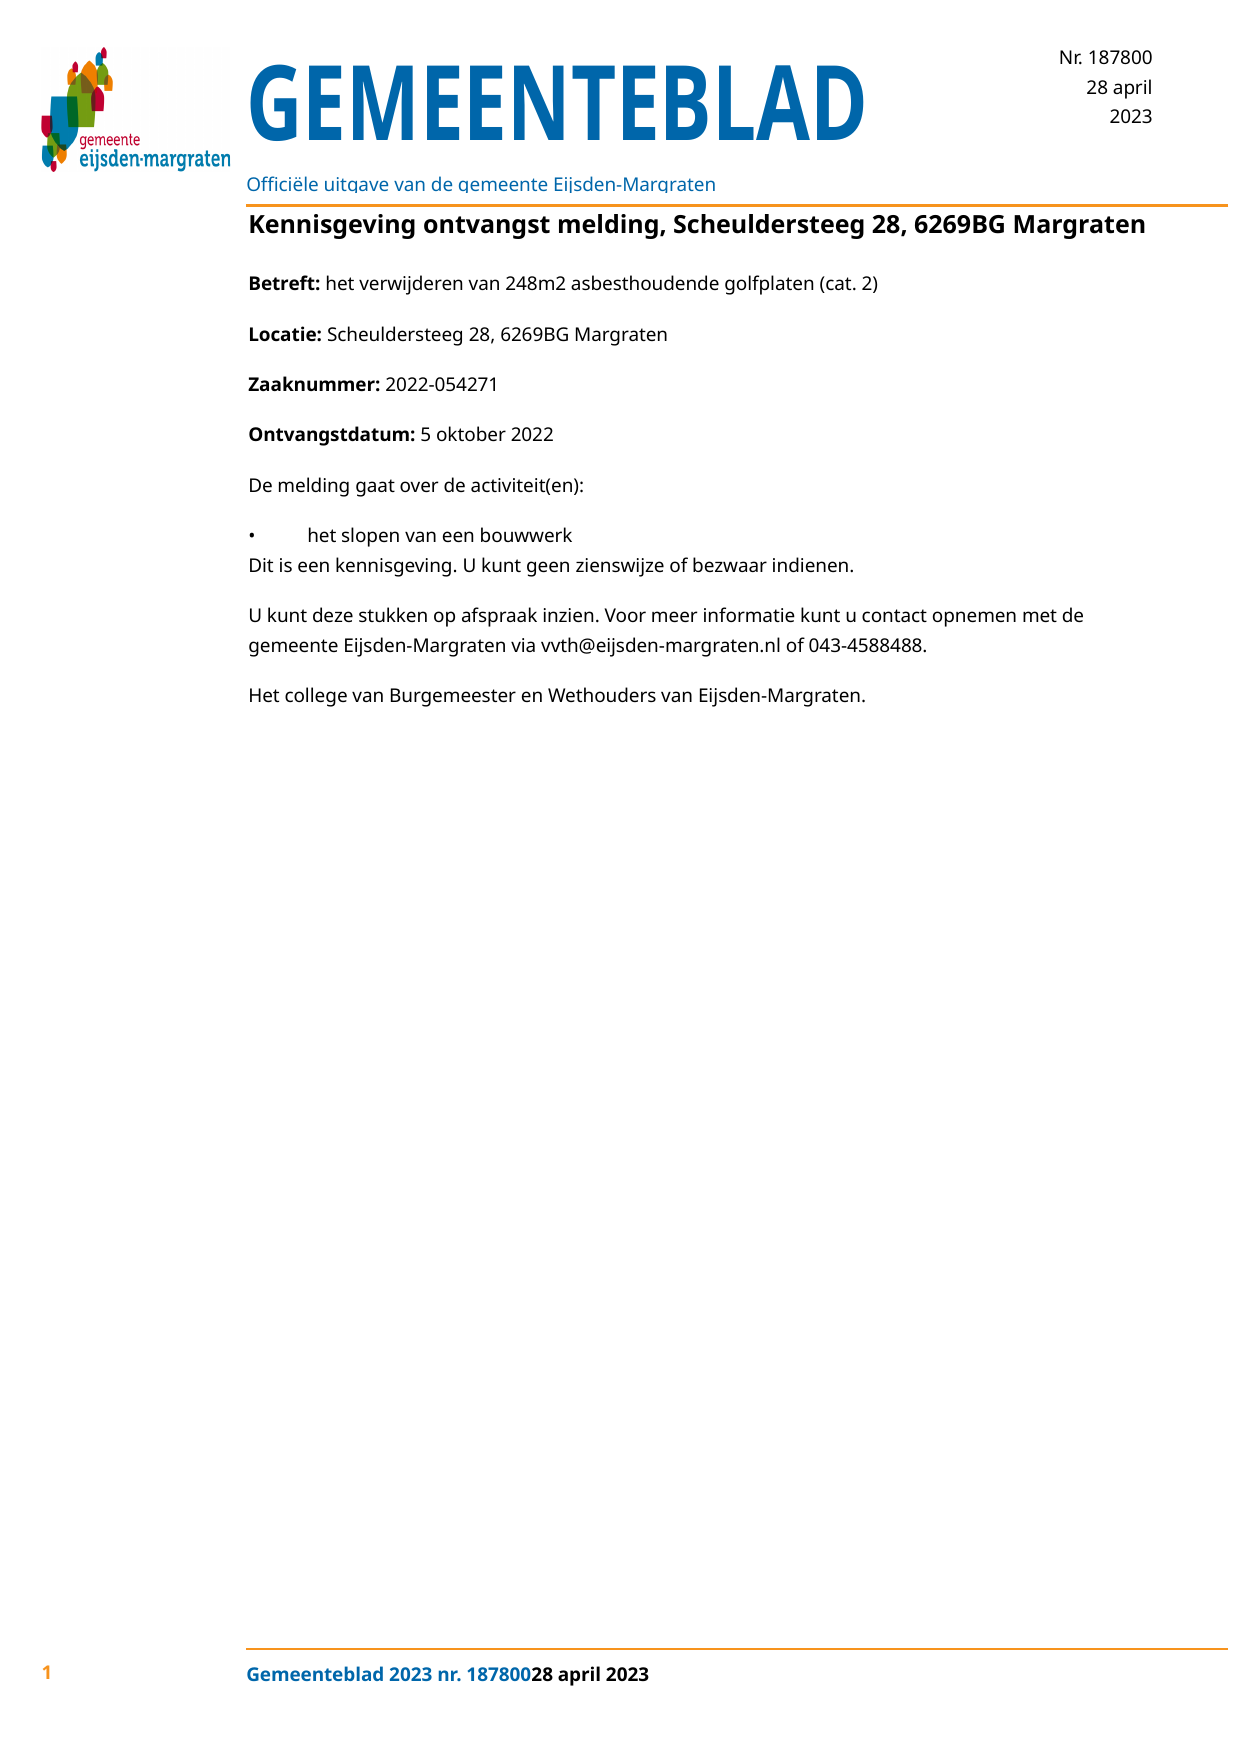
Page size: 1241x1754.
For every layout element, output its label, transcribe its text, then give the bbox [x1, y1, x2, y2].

text Kennisgeving ontvangst melding, Scheuldersteeg 28, 6269BG Margraten [248, 207, 1152, 241]
text Zaaknummer: 2022-054271 [248, 371, 1152, 397]
text Locatie: Scheuldersteeg 28, 6269BG Margraten [248, 321, 1152, 346]
text Betreft: het verwijderen van 248m2 asbesthoudende golfplaten (cat. 2) [248, 270, 1152, 296]
text U kunt deze stukken op afspraak inzien. Voor meer informatie kunt u contact opnemen met de gemeente Eijsden-Margraten via vvth@eijsden-margraten.nl of 043-4588488. [248, 602, 1152, 658]
text Dit is een kennisgeving. U kunt geen zienswijze of bezwaar indienen. [248, 552, 1152, 578]
text Het college van Burgemeester en Wethouders van Eijsden-Margraten. [248, 682, 1152, 708]
list het slopen van een bouwwerk [248, 522, 1152, 548]
text De melding gaat over de activiteit(en): [248, 472, 1152, 498]
picture [41, 47, 231, 172]
text Ontvangstdatum: 5 oktober 2022 [248, 422, 1152, 447]
